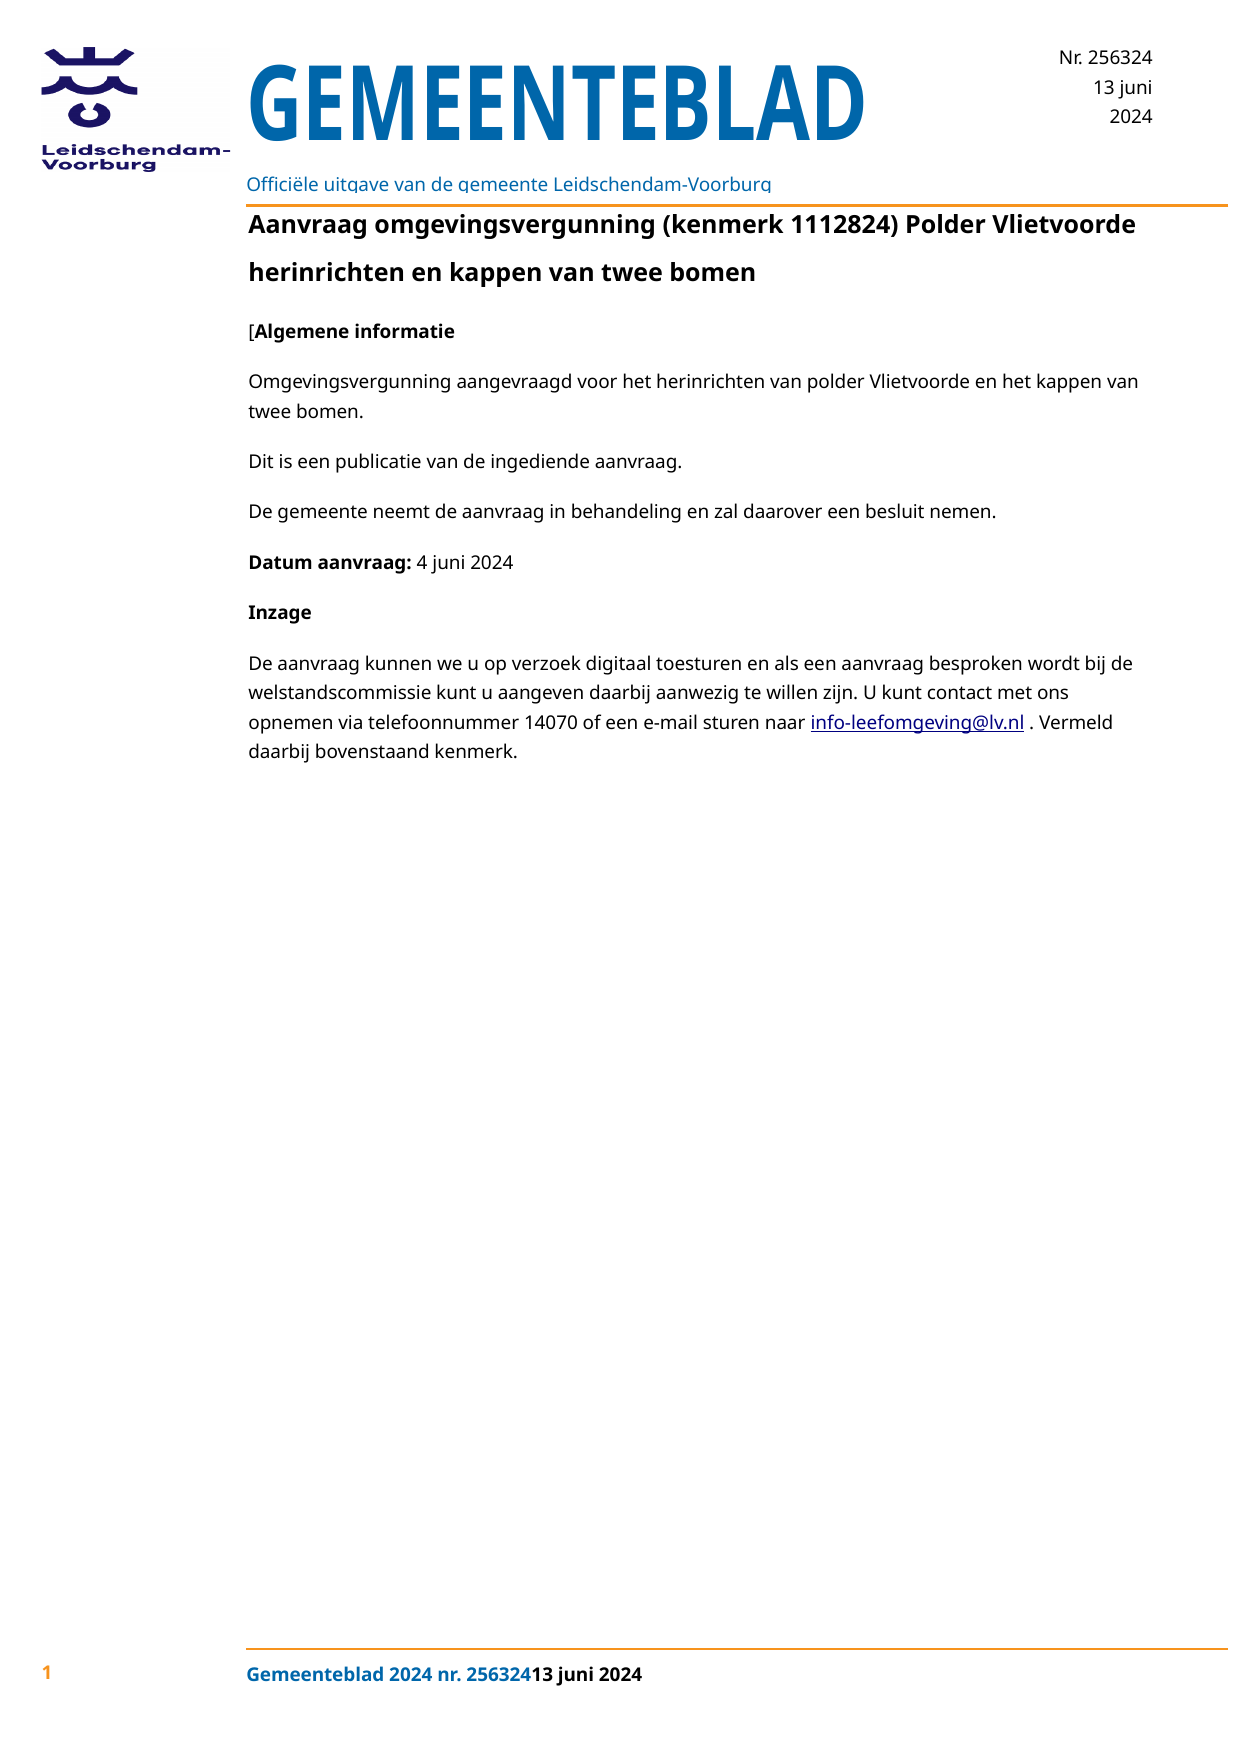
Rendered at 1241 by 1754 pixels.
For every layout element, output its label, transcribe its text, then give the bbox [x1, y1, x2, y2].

text Dit is een publicatie van de ingediende aanvraag. [248, 448, 1152, 474]
picture [41, 47, 231, 172]
text Omgevingsvergunning aangevraagd voor het herinrichten van polder Vlietvoorde en het kappen van twee bomen. [248, 368, 1152, 424]
text Aanvraag omgevingsvergunning (kenmerk 1112824) Polder Vlietvoorde herinrichten en kappen van twee bomen [248, 207, 1152, 288]
text De gemeente neemt de aanvraag in behandeling en zal daarover een besluit nemen. [248, 499, 1152, 524]
text Inzage [248, 599, 1152, 625]
text De aanvraag kunnen we u op verzoek digitaal toesturen en als een aanvraag besproken wordt bij de welstandscommissie kunt u aangeven daarbij aanwezig te willen zijn. U kunt contact met ons opnemen via telefoonnummer 14070 of een e-mail sturen naar info-leefomgeving@lv.nl . Vermeld daarbij bovenstaand kenmerk. [248, 650, 1152, 764]
text Datum aanvraag: 4 juni 2024 [248, 549, 1152, 575]
text [Algemene informatie [248, 318, 1152, 344]
